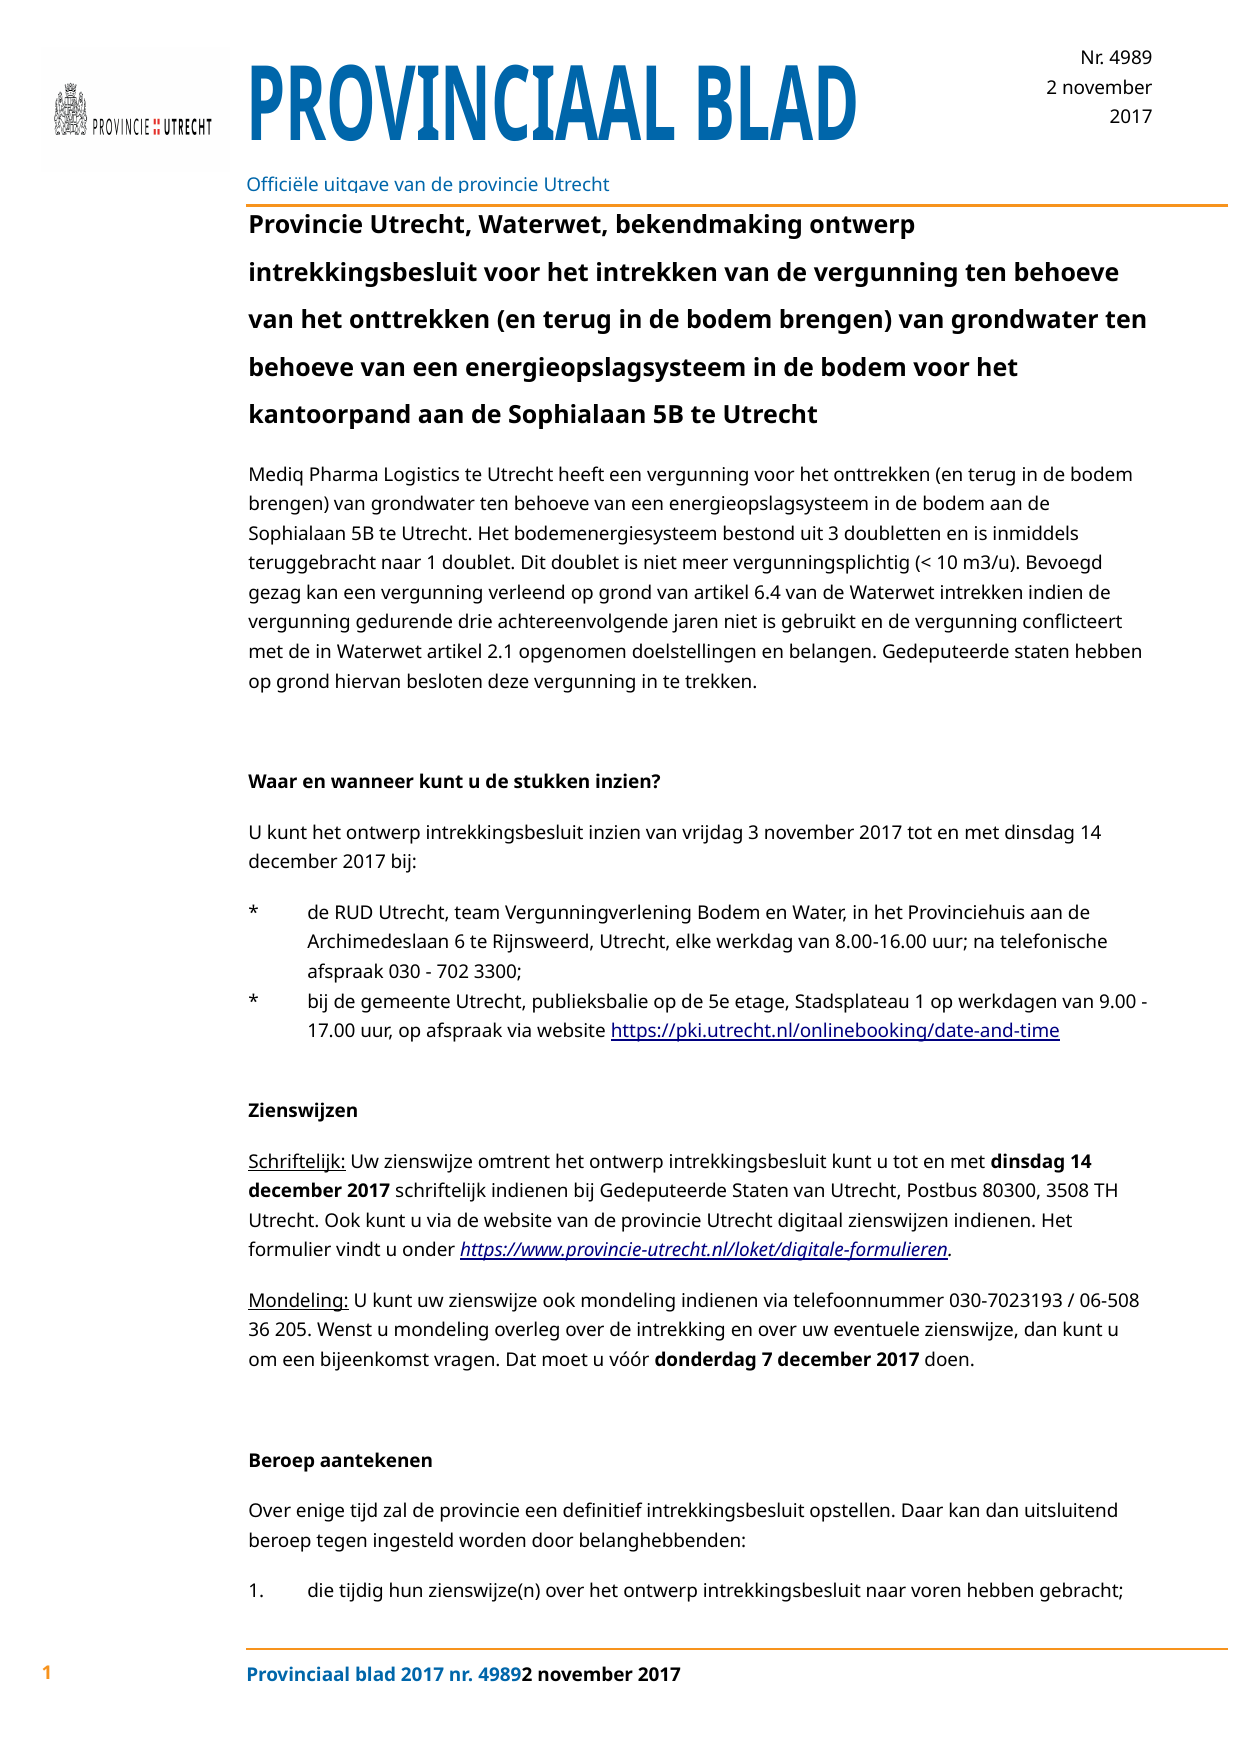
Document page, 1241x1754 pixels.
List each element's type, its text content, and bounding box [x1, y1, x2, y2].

list de RUD Utrecht, team Vergunningverlening Bodem en Water, in het Provinciehuis aan de Archimedeslaan 6 te Rijnsweerd, Utrecht, elke werkdag van 8.00‑16.00 uur; na telefonische afspraak 030 - 702 3300; [248, 899, 1152, 984]
text Over enige tijd zal de provincie een definitief intrekkingsbesluit opstellen. Daar kan dan uitsluitend beroep tegen ingesteld worden door belanghebbenden: [248, 1497, 1152, 1553]
list bij de gemeente Utrecht, publieksbalie op de 5e etage, Stadsplateau 1 op werkdagen van 9.00 - 17.00 uur, op afspraak via website https://pki.utrecht.nl/onlinebooking/date-and-time [248, 988, 1152, 1043]
list die tijdig hun zienswijze(n) over het ontwerp intrekkingsbesluit naar voren hebben gebracht; [248, 1577, 1152, 1603]
text Provincie Utrecht, Waterwet, bekendmaking ontwerp intrekkingsbesluit voor het intrekken van de vergunning ten behoeve van het onttrekken (en terug in de bodem brengen) van grondwater ten behoeve van een energieopslagsysteem in de bodem voor het kantoorpand aan de Sophialaan 5B te Utrecht [248, 207, 1152, 431]
text Mediq Pharma Logistics te Utrecht heeft een vergunning voor het onttrekken (en terug in de bodem brengen) van grondwater ten behoeve van een energieopslagsysteem in de bodem aan de Sophialaan 5B te Utrecht. Het bodemenergiesysteem bestond uit 3 doubletten en is inmiddels teruggebracht naar 1 doublet. Dit doublet is niet meer vergunningsplichtig (< 10 m3/u). Bevoegd gezag kan een vergunning verleend op grond van artikel 6.4 van de Waterwet intrekken indien de vergunning gedurende drie achtereenvolgende jaren niet is gebruikt en de vergunning conflicteert met de in Waterwet artikel 2.1 opgenomen doelstellingen en belangen. Gedeputeerde staten hebben op grond hiervan besloten deze vergunning in te trekken. [248, 461, 1152, 693]
text Waar en wanneer kunt u de stukken inzien? [248, 769, 1152, 794]
text Mondeling: U kunt uw zienswijze ook mondeling indienen via telefoonnummer 030-7023193 / 06-508 36 205. Wenst u mondeling overleg over de intrekking en over uw eventuele zienswijze, dan kunt u om een bijeenkomst vragen. Dat moet u vóór donderdag 7 december 2017 doen. [248, 1287, 1152, 1372]
text Beroep aantekenen [248, 1447, 1152, 1473]
text U kunt het ontwerp intrekkingsbesluit inzien van vrijdag 3 november 2017 tot en met dinsdag 14 december 2017 bij: [248, 819, 1152, 874]
picture [41, 47, 231, 172]
text Zienswijzen [248, 1097, 1152, 1123]
text Schriftelijk: Uw zienswijze omtrent het ontwerp intrekkingsbesluit kunt u tot en met dinsdag 14 december 2017 schriftelijk indienen bij Gedeputeerde Staten van Utrecht, Postbus 80300, 3508 TH Utrecht. Ook kunt u via de website van de provincie Utrecht digitaal zienswijzen indienen. Het formulier vindt u onder https://www.provincie-utrecht.nl/loket/digitale-formulieren. [248, 1148, 1152, 1262]
